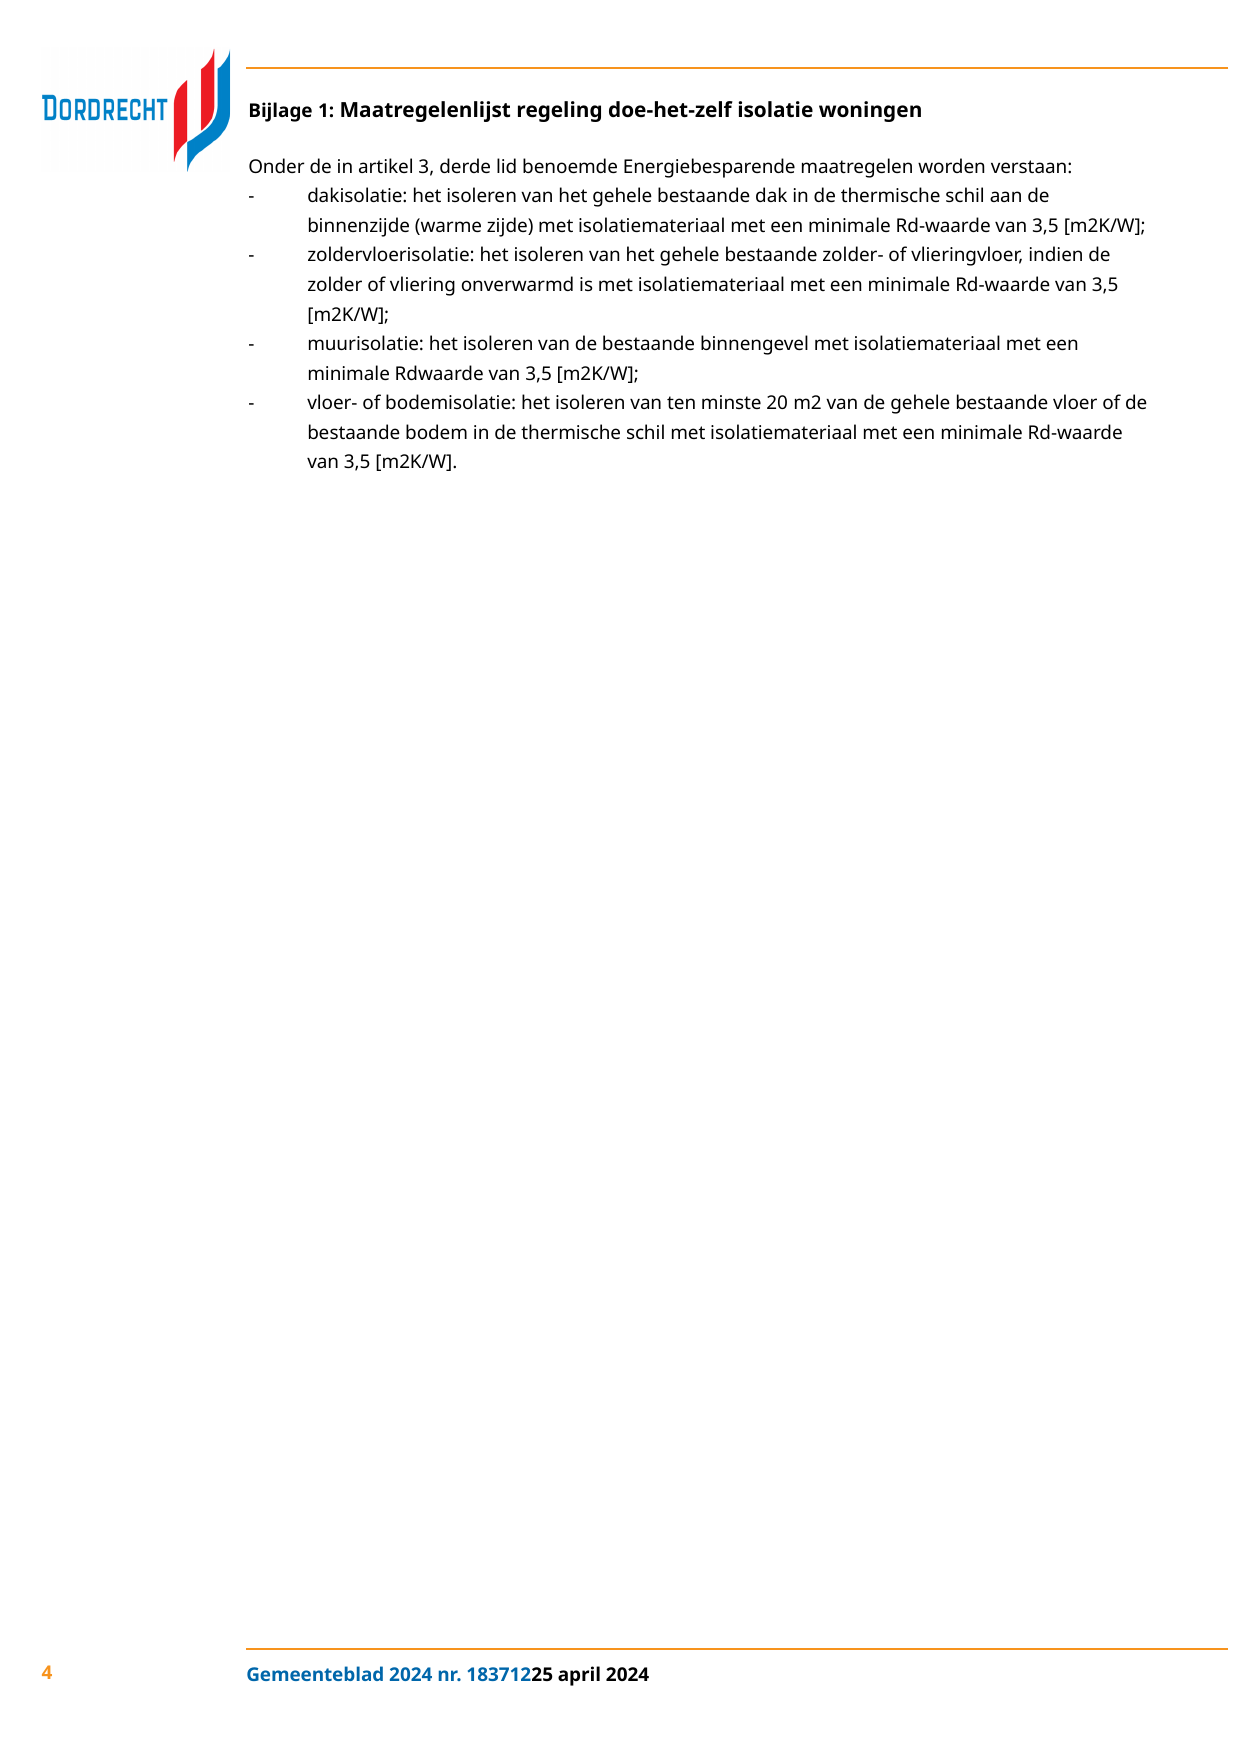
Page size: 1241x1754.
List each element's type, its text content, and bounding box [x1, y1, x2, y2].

list vloer- of bodemisolatie: het isoleren van ten minste 20 m2 van de gehele bestaande vloer of de bestaande bodem in de thermische schil met isolatiemateriaal met een minimale Rd-waarde van 3,5 [m2K/W]. [248, 389, 1152, 474]
list muurisolatie: het isoleren van de bestaande binnengevel met isolatiemateriaal met een minimale Rdwaarde van 3,5 [m2K/W]; [248, 330, 1152, 386]
picture [41, 47, 231, 172]
list zoldervloerisolatie: het isoleren van het gehele bestaande zolder- of vlieringvloer, indien de zolder of vliering onverwarmd is met isolatiemateriaal met een minimale Rd-waarde van 3,5 [m2K/W]; [248, 242, 1152, 327]
text Onder de in artikel 3, derde lid benoemde Energiebesparende maatregelen worden verstaan: [248, 153, 1152, 179]
list dakisolatie: het isoleren van het gehele bestaande dak in de thermische schil aan de binnenzijde (warme zijde) met isolatiemateriaal met een minimale Rd-waarde van 3,5 [m2K/W]; [248, 182, 1152, 238]
text Bijlage 1: Maatregelenlijst regeling doe-het-zelf isolatie woningen [248, 95, 1152, 123]
